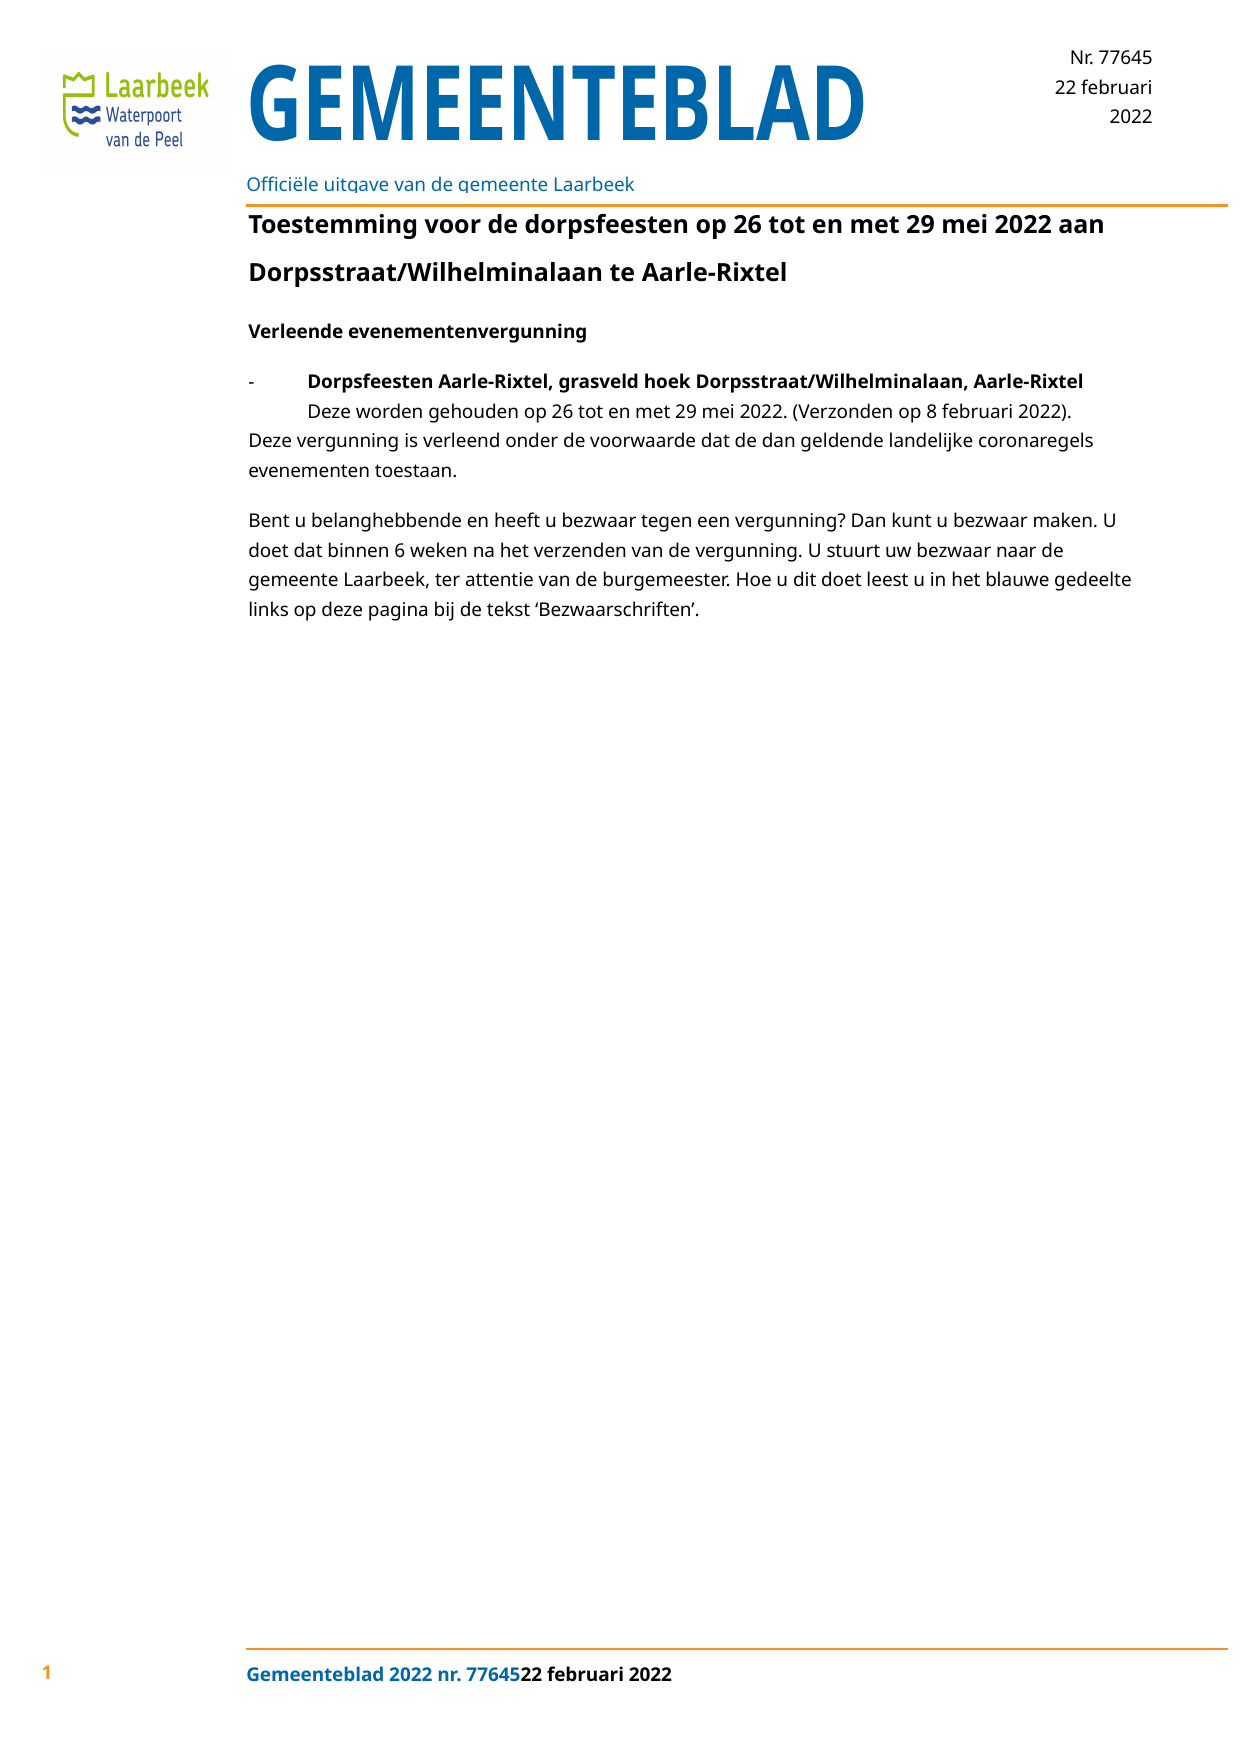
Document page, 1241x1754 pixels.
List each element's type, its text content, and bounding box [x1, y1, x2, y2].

list Deze worden gehouden op 26 tot en met 29 mei 2022. (Verzonden op 8 februari 2022). [248, 398, 1152, 424]
text Verleende evenementenvergunning [248, 318, 1152, 344]
text Bent u belanghebbende en heeft u bezwaar tegen een vergunning? Dan kunt u bezwaar maken. U doet dat binnen 6 weken na het verzenden van de vergunning. U stuurt uw bezwaar naar de gemeente Laarbeek, ter attentie van de burgemeester. Hoe u dit doet leest u in het blauwe gedeelte links op deze pagina bij de tekst ‘Bezwaarschriften’. [248, 507, 1152, 622]
text Toestemming voor de dorpsfeesten op 26 tot en met 29 mei 2022 aan Dorpsstraat/Wilhelminalaan te Aarle-Rixtel [248, 207, 1152, 288]
list Dorpsfeesten Aarle-Rixtel, grasveld hoek Dorpsstraat/Wilhelminalaan, Aarle-Rixtel [248, 368, 1152, 394]
picture [41, 47, 231, 172]
text Deze vergunning is verleend onder de voorwaarde dat de dan geldende landelijke coronaregels evenementen toestaan. [248, 427, 1152, 483]
